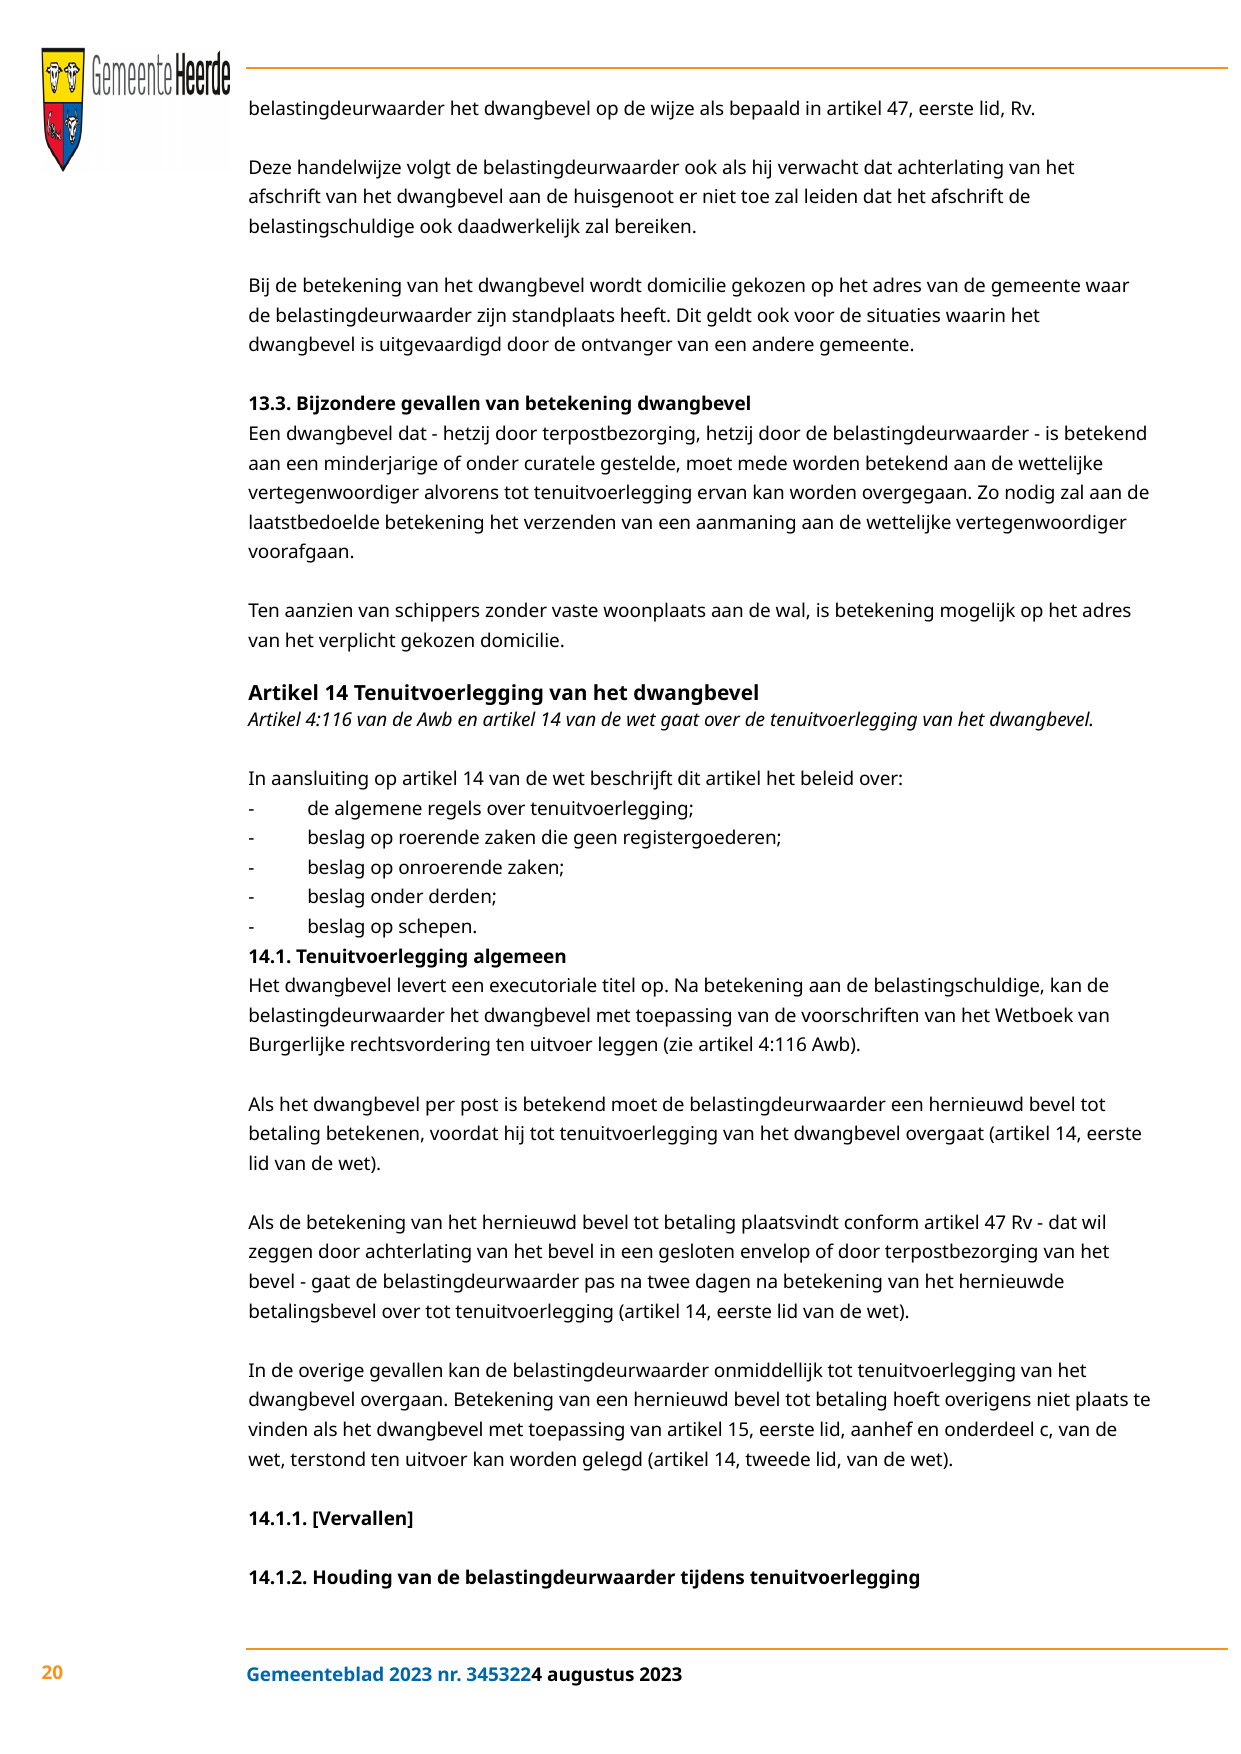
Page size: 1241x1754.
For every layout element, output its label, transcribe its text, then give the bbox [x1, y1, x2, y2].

text 13.3. Bijzondere gevallen van betekening dwangbevel [248, 391, 1152, 416]
text Artikel 14 Tenuitvoerlegging van het dwangbevel [248, 678, 1152, 706]
list beslag op roerende zaken die geen registergoederen; [248, 824, 1152, 850]
text Deze handelwijze volgt de belastingdeurwaarder ook als hij verwacht dat achterlating van het afschrift van het dwangbevel aan de huisgenoot er niet toe zal leiden dat het afschrift de belastingschuldige ook daadwerkelijk zal bereiken. [248, 154, 1152, 239]
text Een dwangbevel dat - hetzij door terpostbezorging, hetzij door de belastingdeurwaarder - is betekend aan een minderjarige of onder curatele gestelde, moet mede worden betekend aan de wettelijke vertegenwoordiger alvorens tot tenuitvoerlegging ervan kan worden overgegaan. Zo nodig zal aan de laatstbedoelde betekening het verzenden van een aanmaning aan de wettelijke vertegenwoordiger voorafgaan. [248, 420, 1152, 564]
text In aansluiting op artikel 14 van de wet beschrijft dit artikel het beleid over: [248, 765, 1152, 791]
text Bij de betekening van het dwangbevel wordt domicilie gekozen op het adres van de gemeente waar de belastingdeurwaarder zijn standplaats heeft. Dit geldt ook voor de situaties waarin het dwangbevel is uitgevaardigd door de ontvanger van een andere gemeente. [248, 272, 1152, 357]
text Als het dwangbevel per post is betekend moet de belastingdeurwaarder een hernieuwd bevel tot betaling betekenen, voordat hij tot tenuitvoerlegging van het dwangbevel overgaat (artikel 14, eerste lid van de wet). [248, 1091, 1152, 1176]
list de algemene regels over tenuitvoerlegging; [248, 795, 1152, 821]
list beslag op onroerende zaken; [248, 854, 1152, 880]
text Artikel 4:116 van de Awb en artikel 14 van de wet gaat over de tenuitvoerlegging van het dwangbevel. [248, 706, 1152, 732]
text 14.1. Tenuitvoerlegging algemeen [248, 943, 1152, 968]
text 14.1.2. Houding van de belastingdeurwaarder tijdens tenuitvoerlegging [248, 1564, 1152, 1590]
text In de overige gevallen kan de belastingdeurwaarder onmiddellijk tot tenuitvoerlegging van het dwangbevel overgaan. Betekening van een hernieuwd bevel tot betaling hoeft overigens niet plaats te vinden als het dwangbevel met toepassing van artikel 15, eerste lid, aanhef en onderdeel c, van de wet, terstond ten uitvoer kan worden gelegd (artikel 14, tweede lid, van de wet). [248, 1357, 1152, 1471]
text Ten aanzien van schippers zonder vaste woonplaats aan de wal, is betekening mogelijk op het adres van het verplicht gekozen domicilie. [248, 598, 1152, 653]
text Als de betekening van het hernieuwd bevel tot betaling plaatsvindt conform artikel 47 Rv - dat wil zeggen door achterlating van het bevel in een gesloten envelop of door terpostbezorging van het bevel - gaat de belastingdeurwaarder pas na twee dagen na betekening van het hernieuwde betalingsbevel over tot tenuitvoerlegging (artikel 14, eerste lid van de wet). [248, 1209, 1152, 1323]
text Het dwangbevel levert een executoriale titel op. Na betekening aan de belastingschuldige, kan de belastingdeurwaarder het dwangbevel met toepassing van de voorschriften van het Wetboek van Burgerlijke rechtsvordering ten uitvoer leggen (zie artikel 4:116 Awb). [248, 972, 1152, 1057]
text belastingdeurwaarder het dwangbevel op de wijze als bepaald in artikel 47, eerste lid, Rv. [248, 95, 1152, 121]
text 14.1.1. [Vervallen] [248, 1505, 1152, 1531]
list beslag onder derden; [248, 884, 1152, 909]
picture [41, 47, 231, 172]
list beslag op schepen. [248, 913, 1152, 939]
